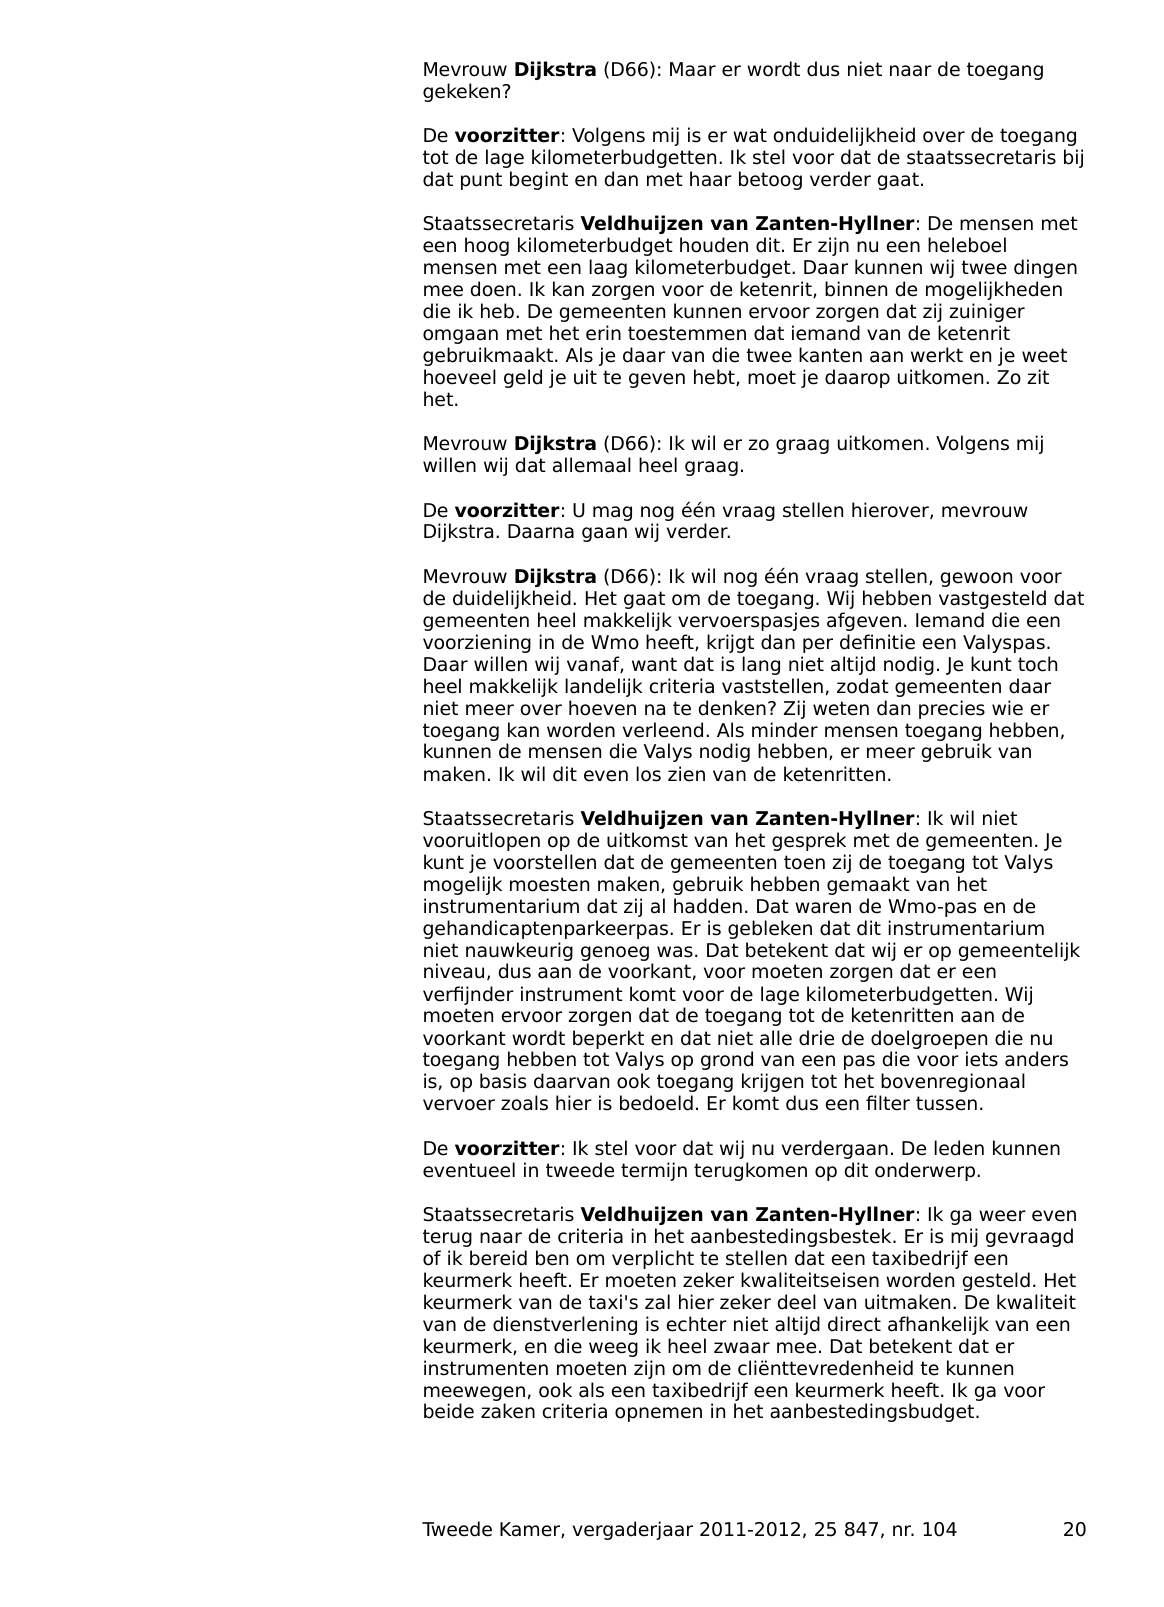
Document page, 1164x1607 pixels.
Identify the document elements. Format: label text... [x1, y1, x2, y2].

text Mevrouw Dijkstra (D66): Ik wil nog één vraag stellen, gewoon voor de duidelijkheid. Het gaat om de toegang. Wij hebben vastgesteld dat gemeenten heel makkelijk vervoerspasjes afgeven. Iemand die een voorziening in de Wmo heeft, krijgt dan per definitie een Valyspas. Daar willen wij vanaf, want dat is lang niet altijd nodig. Je kunt toch heel makkelijk landelijk criteria vaststellen, zodat gemeenten daar niet meer over hoeven na te denken? Zij weten dan precies wie er toegang kan worden verleend. Als minder mensen toegang hebben, kunnen de mensen die Valys nodig hebben, er meer gebruik van maken. Ik wil dit even los zien van de ketenritten. [422, 566, 1087, 785]
text De voorzitter: U mag nog één vraag stellen hierover, mevrouw Dijkstra. Daarna gaan wij verder. [422, 499, 1087, 543]
text Staatssecretaris Veldhuijzen van Zanten-Hyllner: Ik ga weer even terug naar de criteria in het aanbestedingsbestek. Er is mij gevraagd of ik bereid ben om verplicht te stellen dat een taxibedrijf een keurmerk heeft. Er moeten zeker kwaliteitseisen worden gesteld. Het keurmerk van de taxi's zal hier zeker deel van uitmaken. De kwaliteit van de dienstverlening is echter niet altijd direct afhankelijk van een keurmerk, en die weeg ik heel zwaar mee. Dat betekent dat er instrumenten moeten zijn om de cliënttevredenheid te kunnen meewegen, ook als een taxibedrijf een keurmerk heeft. Ik ga voor beide zaken criteria opnemen in het aanbestedingsbudget. [422, 1204, 1087, 1423]
text De voorzitter: Volgens mij is er wat onduidelijkheid over de toegang tot de lage kilometerbudgetten. Ik stel voor dat de staatssecretaris bij dat punt begint en dan met haar betoog verder gaat. [422, 125, 1087, 191]
text Staatssecretaris Veldhuijzen van Zanten-Hyllner: Ik wil niet vooruitlopen op de uitkomst van het gesprek met de gemeenten. Je kunt je voorstellen dat de gemeenten toen zij de toegang tot Valys mogelijk moesten maken, gebruik hebben gemaakt van het instrumentarium dat zij al hadden. Dat waren de Wmo-pas en de gehandicaptenparkeerpas. Er is gebleken dat dit instrumentarium niet nauwkeurig genoeg was. Dat betekent dat wij er op gemeentelijk niveau, dus aan de voorkant, voor moeten zorgen dat er een verfijnder instrument komt voor de lage kilometerbudgetten. Wij moeten ervoor zorgen dat de toegang tot de ketenritten aan de voorkant wordt beperkt en dat niet alle drie de doelgroepen die nu toegang hebben tot Valys op grond van een pas die voor iets anders is, op basis daarvan ook toegang krijgen tot het bovenregionaal vervoer zoals hier is bedoeld. Er komt dus een filter tussen. [422, 808, 1087, 1115]
text De voorzitter: Ik stel voor dat wij nu verdergaan. De leden kunnen eventueel in tweede termijn terugkomen op dit onderwerp. [422, 1137, 1087, 1181]
text Mevrouw Dijkstra (D66): Ik wil er zo graag uitkomen. Volgens mij willen wij dat allemaal heel graag. [422, 433, 1087, 477]
text Staatssecretaris Veldhuijzen van Zanten-Hyllner: De mensen met een hoog kilometerbudget houden dit. Er zijn nu een heleboel mensen met een laag kilometerbudget. Daar kunnen wij twee dingen mee doen. Ik kan zorgen voor de ketenrit, binnen de mogelijkheden die ik heb. De gemeenten kunnen ervoor zorgen dat zij zuiniger omgaan met het erin toestemmen dat iemand van de ketenrit gebruikmaakt. Als je daar van die twee kanten aan werkt en je weet hoeveel geld je uit te geven hebt, moet je daarop uitkomen. Zo zit het. [422, 213, 1087, 411]
text Mevrouw Dijkstra (D66): Maar er wordt dus niet naar de toegang gekeken? [422, 59, 1087, 103]
